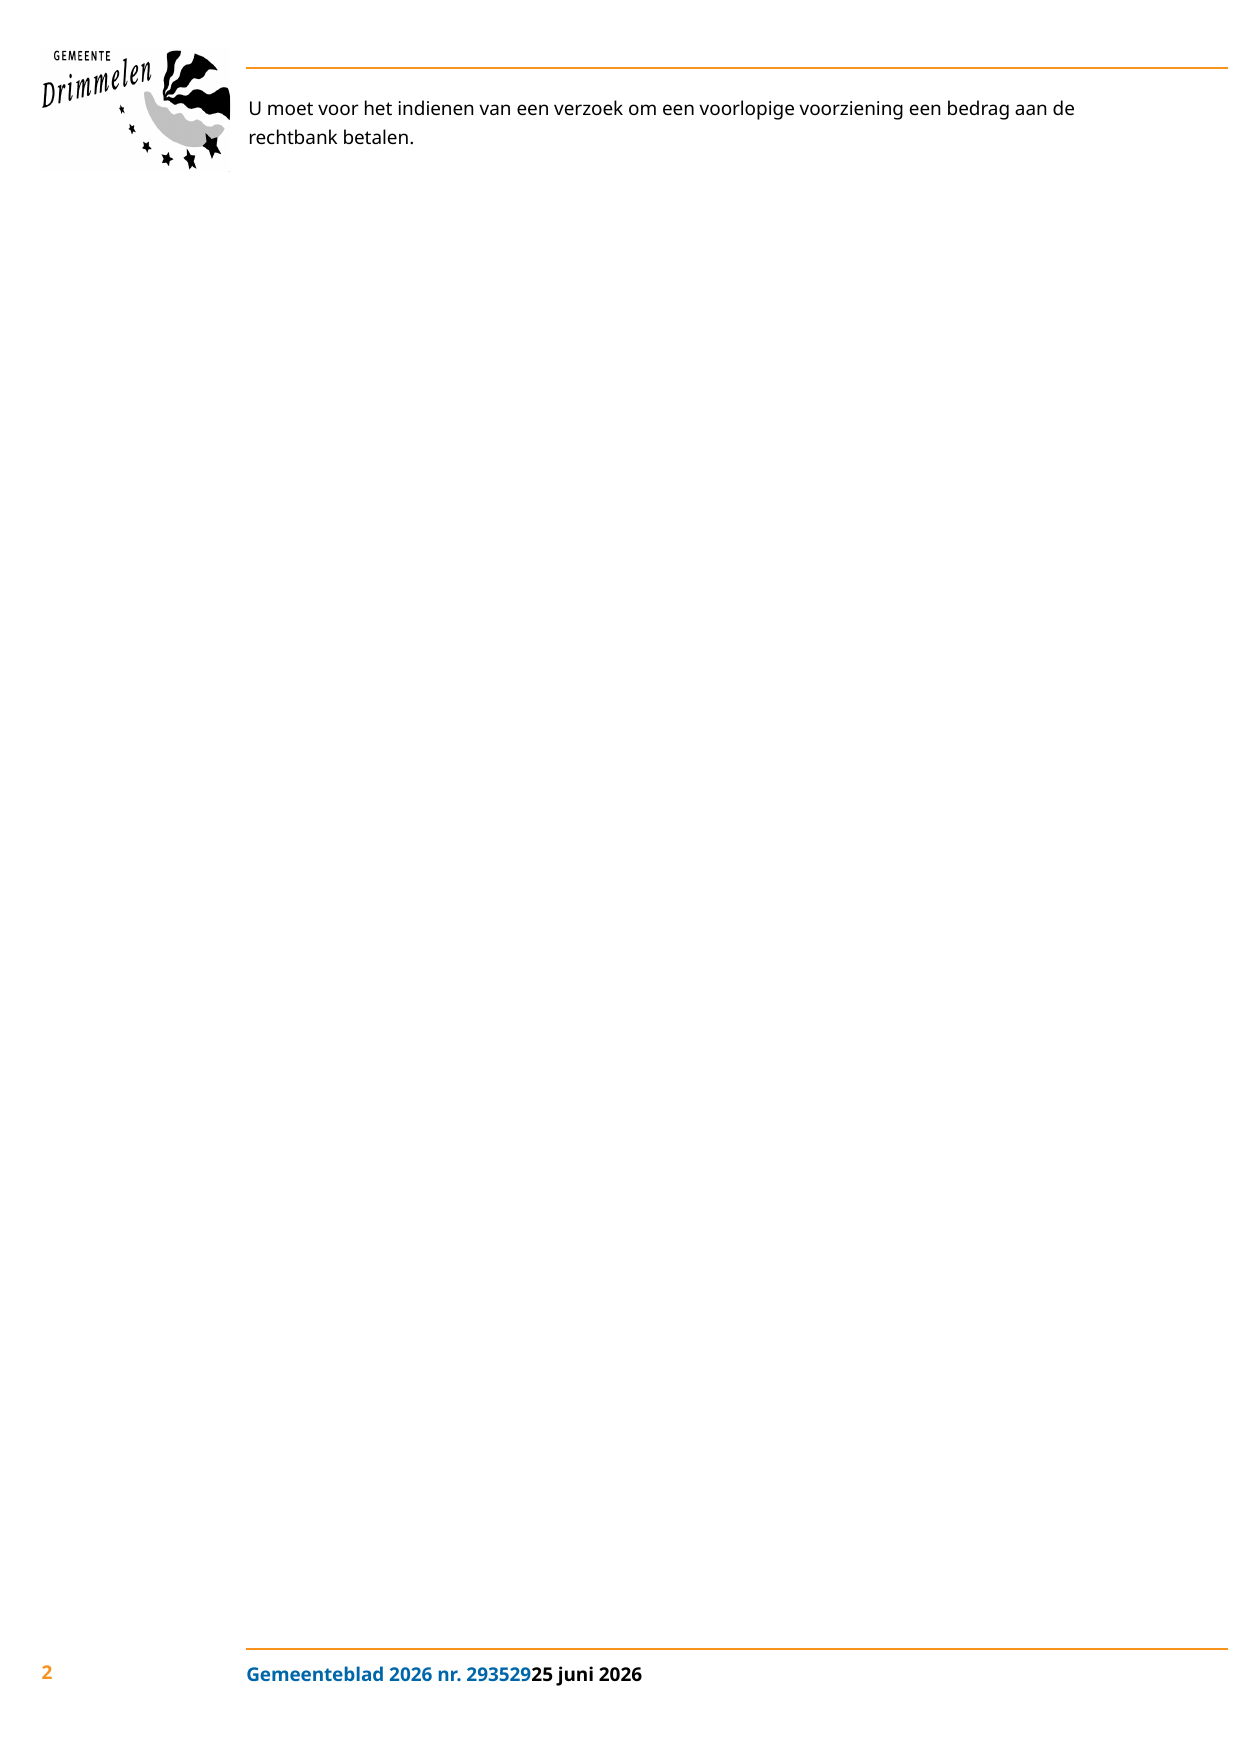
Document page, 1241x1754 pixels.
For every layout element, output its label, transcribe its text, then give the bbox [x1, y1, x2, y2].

text U moet voor het indienen van een verzoek om een voorlopige voorziening een bedrag aan de rechtbank betalen. [248, 95, 1152, 150]
picture [41, 47, 231, 172]
